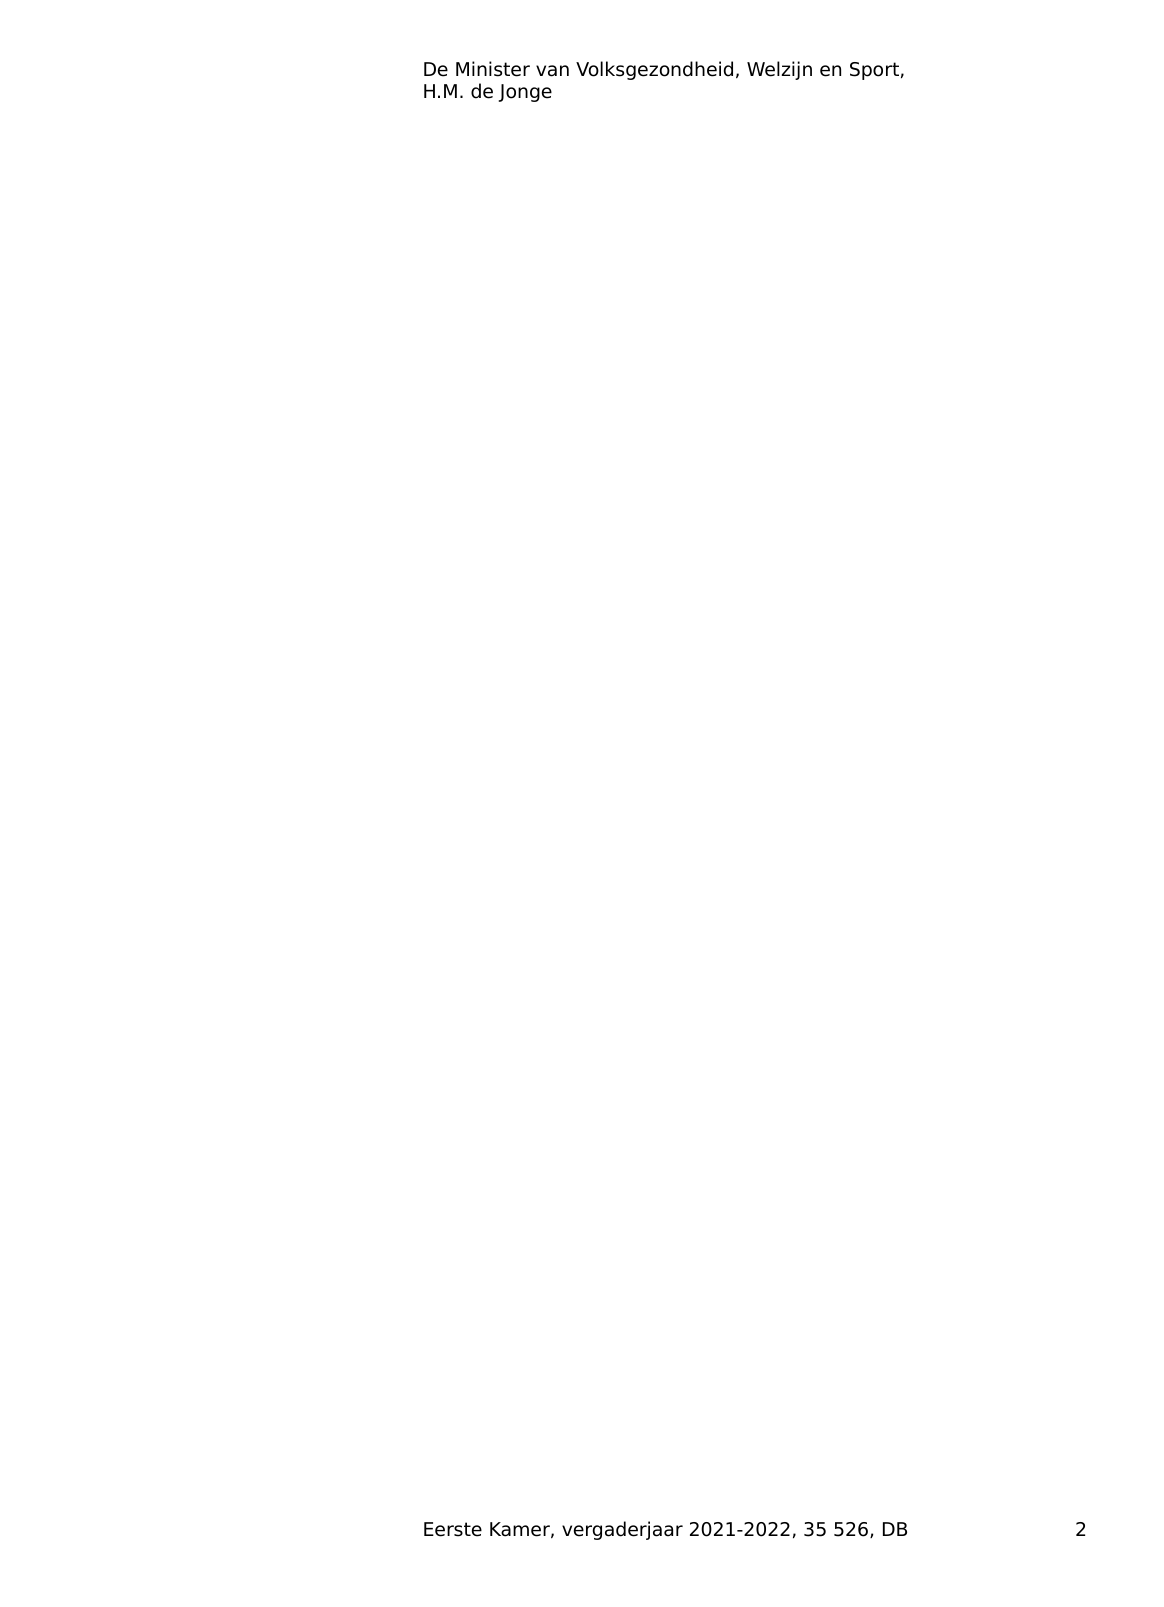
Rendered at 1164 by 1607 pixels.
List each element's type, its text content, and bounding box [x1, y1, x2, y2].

text De Minister van Volksgezondheid, Welzijn en Sport, H.M. de Jonge [422, 59, 1087, 103]
